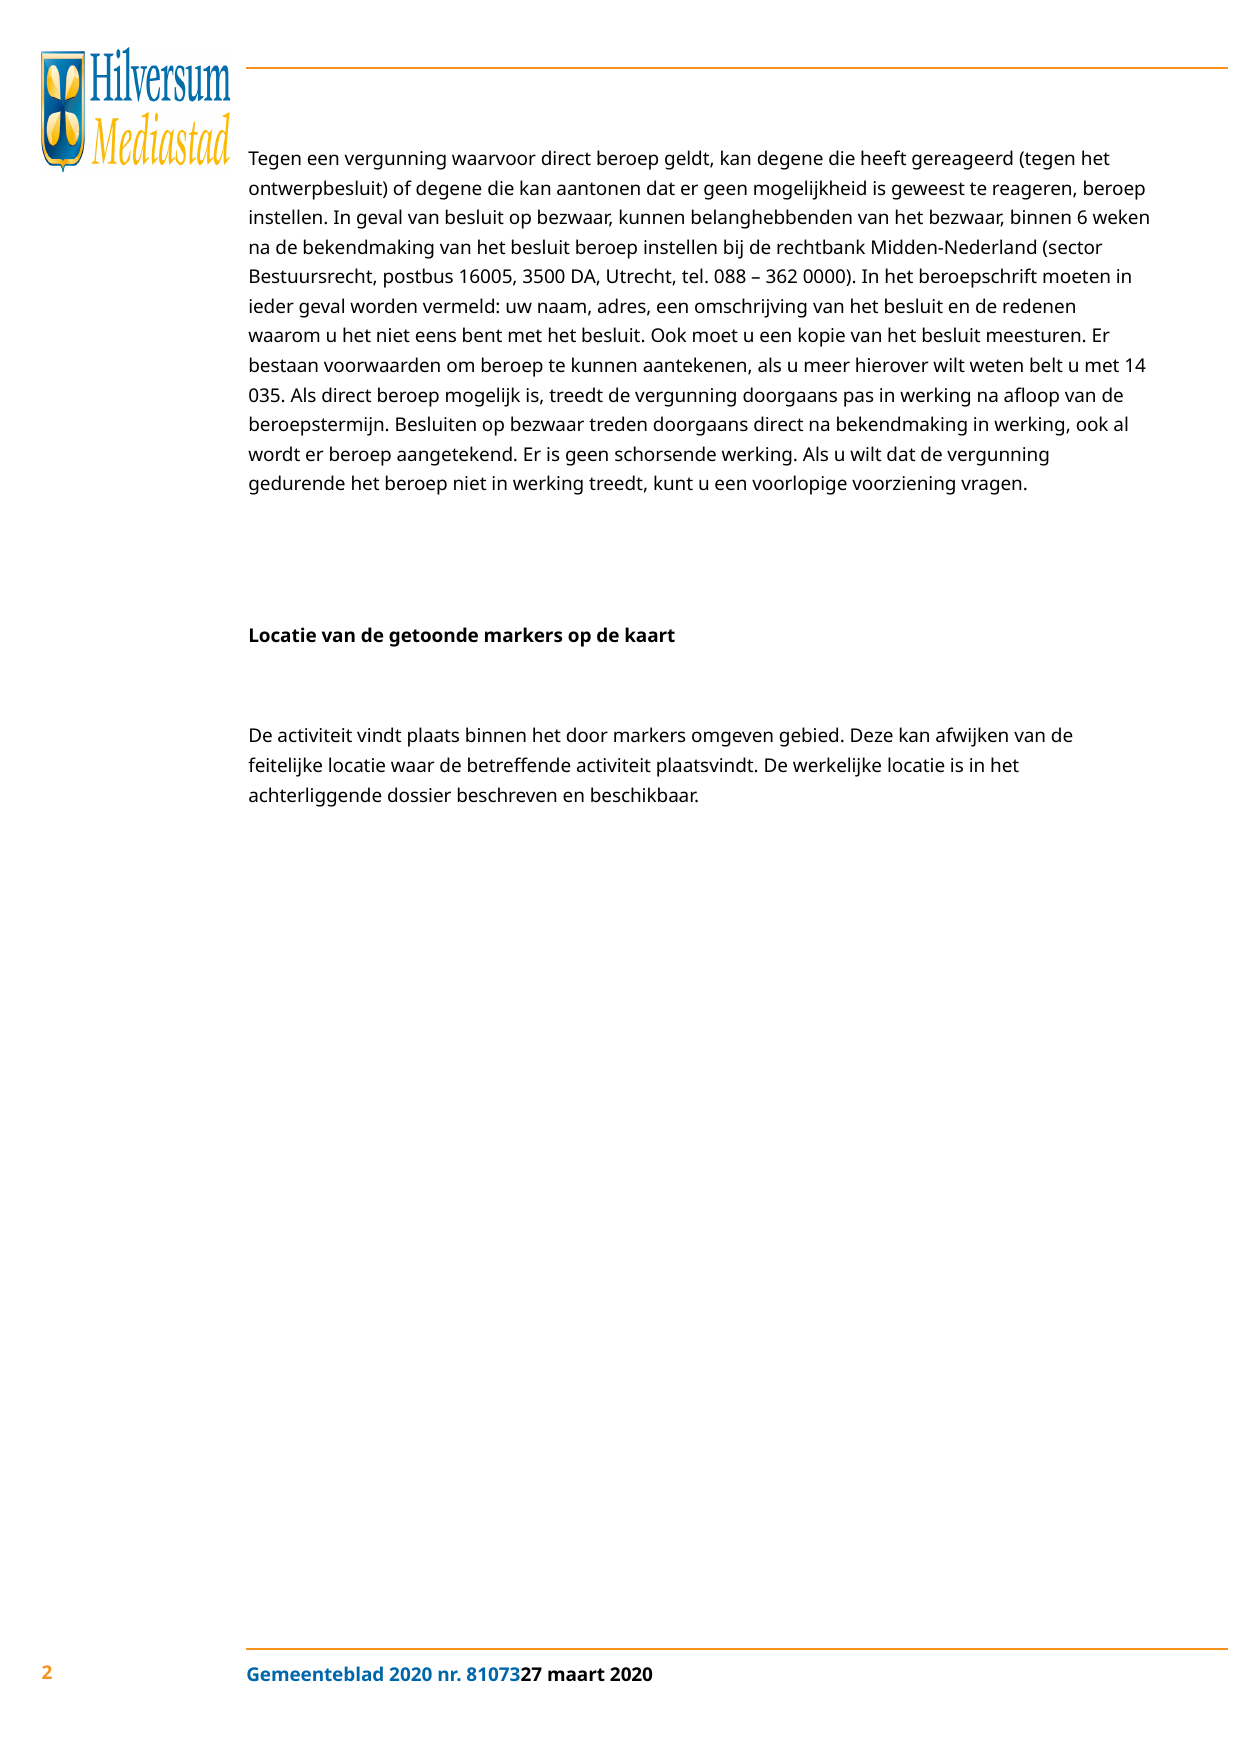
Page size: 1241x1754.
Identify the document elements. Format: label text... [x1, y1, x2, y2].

text Tegen een vergunning waarvoor direct beroep geldt, kan degene die heeft gereageerd (tegen het ontwerpbesluit) of degene die kan aantonen dat er geen mogelijkheid is geweest te reageren, beroep instellen. In geval van besluit op bezwaar, kunnen belanghebbenden van het bezwaar, binnen 6 weken na de bekendmaking van het besluit beroep instellen bij de rechtbank Midden-Nederland (sector Bestuursrecht, postbus 16005, 3500 DA, Utrecht, tel. 088 – 362 0000). In het beroepschrift moeten in ieder geval worden vermeld: uw naam, adres, een omschrijving van het besluit en de redenen waarom u het niet eens bent met het besluit. Ook moet u een kopie van het besluit meesturen. Er bestaan voorwaarden om beroep te kunnen aantekenen, als u meer hierover wilt weten belt u met 14 035. Als direct beroep mogelijk is, treedt de vergunning doorgaans pas in werking na afloop van de beroepstermijn. Besluiten op bezwaar treden doorgaans direct na bekendmaking in werking, ook al wordt er beroep aangetekend. Er is geen schorsende werking. Als u wilt dat de vergunning gedurende het beroep niet in werking treedt, kunt u een voorlopige voorziening vragen. [248, 145, 1152, 496]
text De activiteit vindt plaats binnen het door markers omgeven gebied. Deze kan afwijken van de feitelijke locatie waar de betreffende activiteit plaatsvindt. De werkelijke locatie is in het achterliggende dossier beschreven en beschikbaar. [248, 723, 1152, 808]
text Locatie van de getoonde markers op de kaart [248, 622, 1152, 648]
picture [41, 47, 231, 172]
